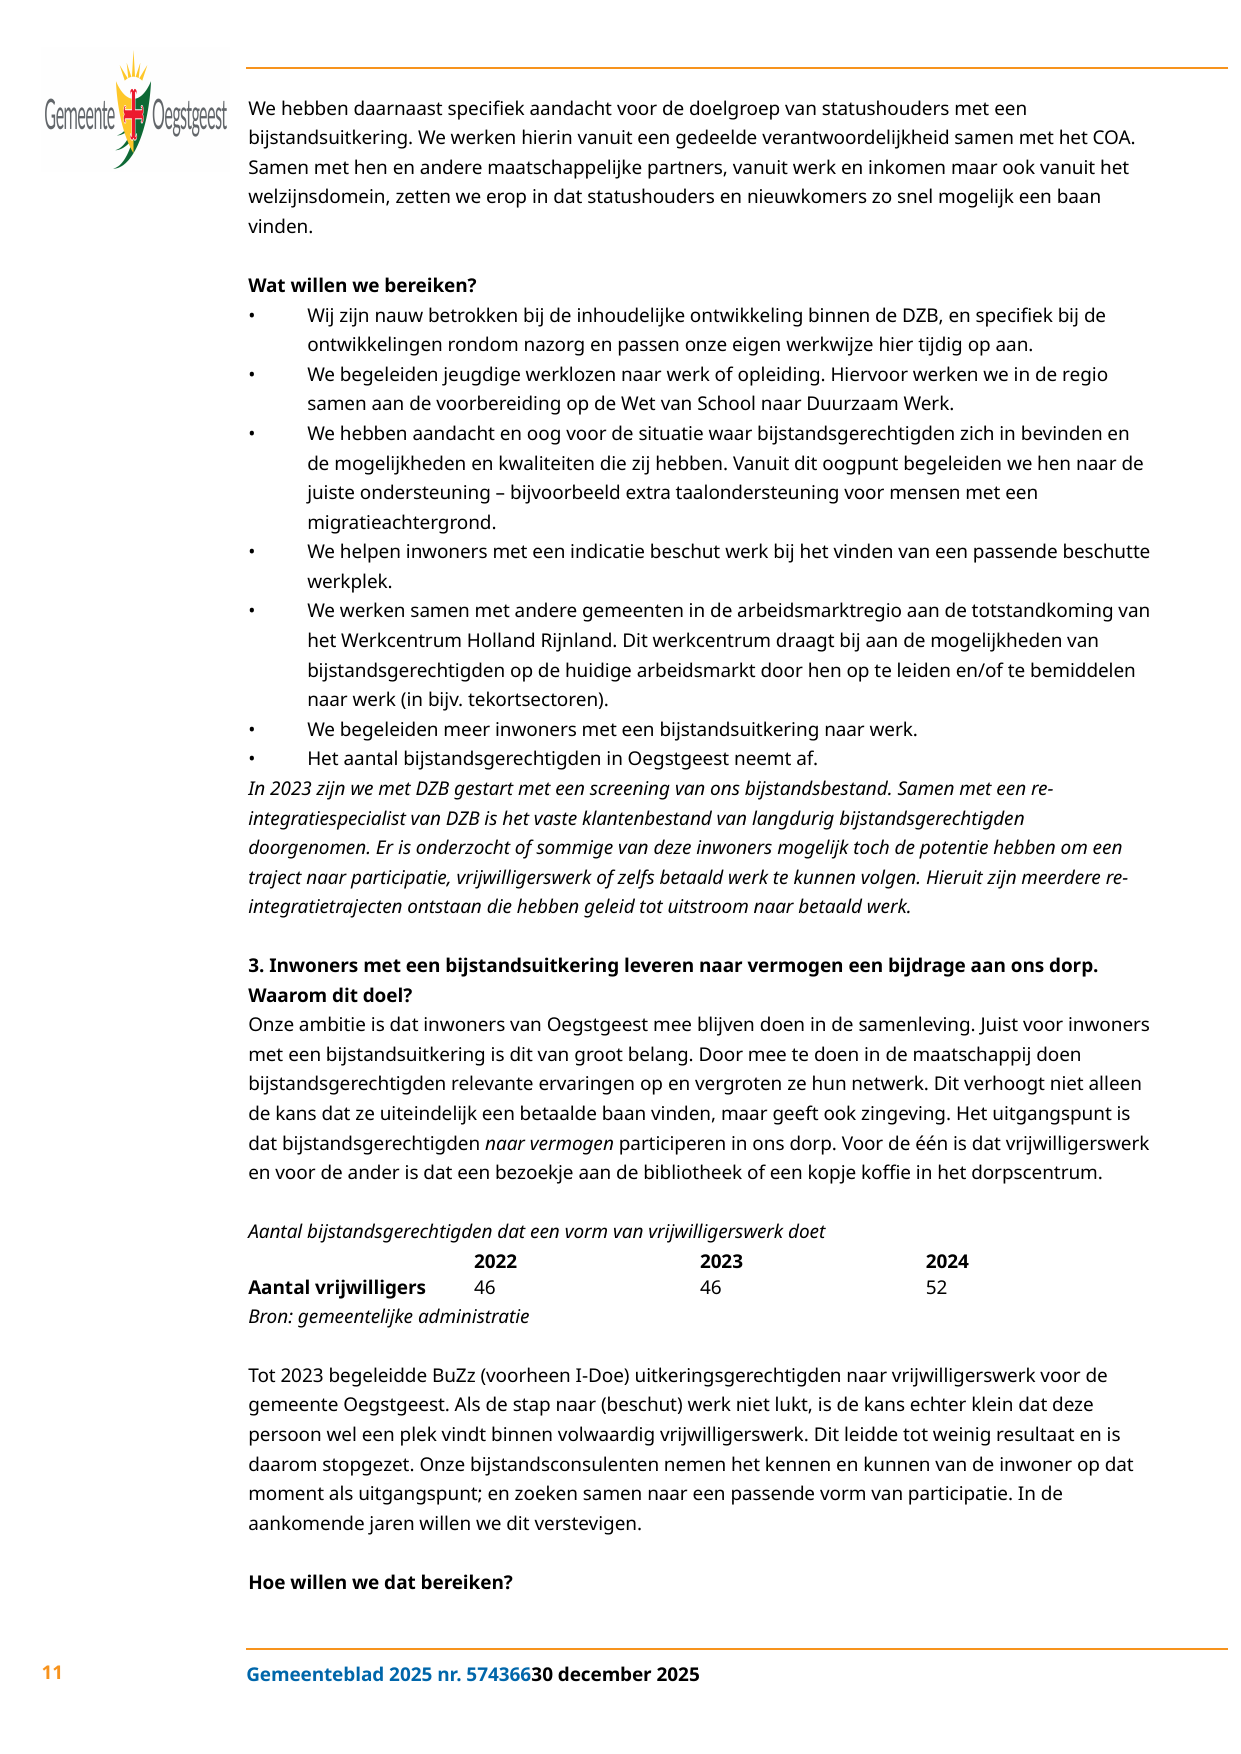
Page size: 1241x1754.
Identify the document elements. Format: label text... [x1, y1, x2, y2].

text Waarom dit doel? [248, 982, 1152, 1007]
table_cell 46 [700, 1274, 926, 1299]
table_header [248, 1248, 474, 1274]
list We helpen inwoners met een indicatie beschut werk bij het vinden van een passende beschutte werkplek. [248, 538, 1152, 594]
table_header 2022 [474, 1248, 700, 1274]
text Onze ambitie is dat inwoners van Oegstgeest mee blijven doen in de samenleving. Juist voor inwoners met een bijstandsuitkering is dit van groot belang. Door mee te doen in de maatschappij doen bijstandsgerechtigden relevante ervaringen op en vergroten ze hun netwerk. Dit verhoogt niet alleen de kans dat ze uiteindelijk een betaalde baan vinden, maar geeft ook zingeving. Het uitgangspunt is dat bijstandsgerechtigden naar vermogen participeren in ons dorp. Voor de één is dat vrijwilligerswerk en voor de ander is dat een bezoekje aan de bibliotheek of een kopje koffie in het dorpscentrum. [248, 1011, 1152, 1185]
text Tot 2023 begeleidde BuZz (voorheen I-Doe) uitkeringsgerechtigden naar vrijwilligerswerk voor de gemeente Oegstgeest. Als de stap naar (beschut) werk niet lukt, is de kans echter klein dat deze persoon wel een plek vindt binnen volwaardig vrijwilligerswerk. Dit leidde tot weinig resultaat en is daarom stopgezet. Onze bijstandsconsulenten nemen het kennen en kunnen van de inwoner op dat moment als uitgangspunt; en zoeken samen naar een passende vorm van participatie. In de aankomende jaren willen we dit verstevigen. [248, 1362, 1152, 1536]
list We begeleiden jeugdige werklozen naar werk of opleiding. Hiervoor werken we in de regio samen aan de voorbereiding op de Wet van School naar Duurzaam Werk. [248, 361, 1152, 416]
table_cell 46 [474, 1274, 700, 1299]
list Wij zijn nauw betrokken bij de inhoudelijke ontwikkeling binnen de DZB, en specifiek bij de ontwikkelingen rondom nazorg en passen onze eigen werkwijze hier tijdig op aan. [248, 302, 1152, 357]
table_header 2023 [700, 1248, 926, 1274]
picture [41, 47, 231, 172]
list We werken samen met andere gemeenten in de arbeidsmarktregio aan de totstandkoming van het Werkcentrum Holland Rijnland. Dit werkcentrum draagt bij aan de mogelijkheden van bijstandsgerechtigden op de huidige arbeidsmarkt door hen op te leiden en/of te bemiddelen naar werk (in bijv. tekortsectoren). [248, 598, 1152, 712]
text Hoe willen we dat bereiken? [248, 1569, 1152, 1595]
table_header 2024 [926, 1248, 1152, 1274]
text Wat willen we bereiken? [248, 272, 1152, 298]
table_header In 2023 zijn we met DZB gestart met een screening van ons bijstandsbestand. Samen met een re-integratiespecialist van DZB is het vaste klantenbestand van langdurig bijstandsgerechtigden doorgenomen. Er is onderzocht of sommige van deze inwoners mogelijk toch de potentie hebben om een traject naar participatie, vrijwilligerswerk of zelfs betaald werk te kunnen volgen. Hieruit zijn meerdere re-integratietrajecten ontstaan die hebben geleid tot uitstroom naar betaald werk. [248, 775, 1152, 919]
list We hebben aandacht en oog voor de situatie waar bijstandsgerechtigden zich in bevinden en de mogelijkheden en kwaliteiten die zij hebben. Vanuit dit oogpunt begeleiden we hen naar de juiste ondersteuning – bijvoorbeeld extra taalondersteuning voor mensen met een migratieachtergrond. [248, 420, 1152, 535]
text Bron: gemeentelijke administratie [248, 1303, 1152, 1328]
text Aantal bijstandsgerechtigden dat een vorm van vrijwilligerswerk doet [248, 1218, 1152, 1244]
text We hebben daarnaast specifiek aandacht voor de doelgroep van statushouders met een bijstandsuitkering. We werken hierin vanuit een gedeelde verantwoordelijkheid samen met het COA. Samen met hen en andere maatschappelijke partners, vanuit werk en inkomen maar ook vanuit het welzijnsdomein, zetten we erop in dat statushouders en nieuwkomers zo snel mogelijk een baan vinden. [248, 95, 1152, 239]
table_cell 52 [926, 1274, 1152, 1299]
text 3. Inwoners met een bijstandsuitkering leveren naar vermogen een bijdrage aan ons dorp. [248, 952, 1152, 978]
list We begeleiden meer inwoners met een bijstandsuitkering naar werk. [248, 716, 1152, 742]
table_cell Aantal vrijwilligers [248, 1274, 474, 1299]
list Het aantal bijstandsgerechtigden in Oegstgeest neemt af. [248, 746, 1152, 771]
